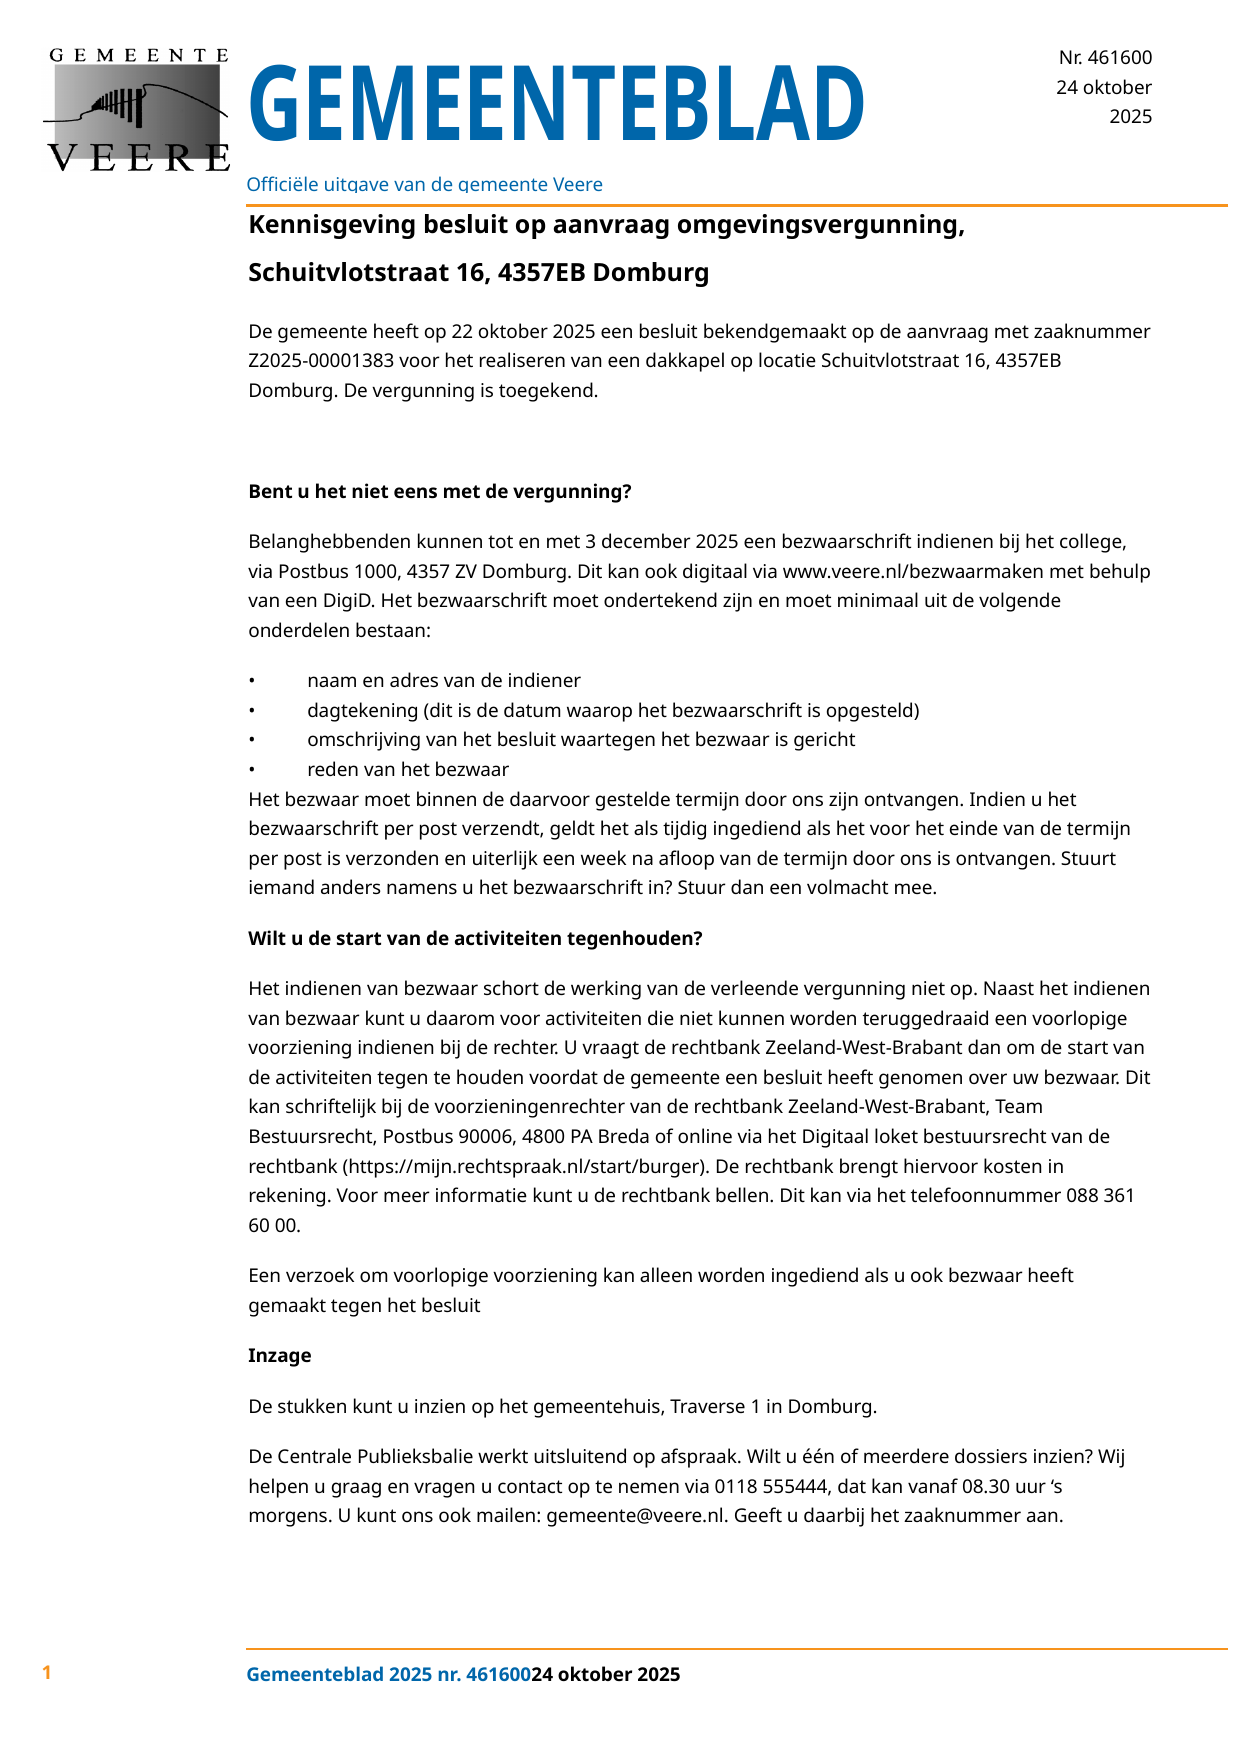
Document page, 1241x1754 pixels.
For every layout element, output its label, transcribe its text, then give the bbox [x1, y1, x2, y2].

picture [41, 47, 231, 172]
list reden van het bezwaar [248, 756, 1152, 782]
text Het bezwaar moet binnen de daarvoor gestelde termijn door ons zijn ontvangen. Indien u het bezwaarschrift per post verzendt, geldt het als tijdig ingediend als het voor het einde van de termijn per post is verzonden en uiterlijk een week na afloop van de termijn door ons is ontvangen. Stuurt iemand anders namens u het bezwaarschrift in? Stuur dan een volmacht mee. [248, 786, 1152, 900]
text Een verzoek om voorlopige voorziening kan alleen worden ingediend als u ook bezwaar heeft gemaakt tegen het besluit [248, 1262, 1152, 1318]
text Inzage [248, 1342, 1152, 1368]
text Kennisgeving besluit op aanvraag omgevingsvergunning, Schuitvlotstraat 16, 4357EB Domburg [248, 207, 1152, 288]
text Het indienen van bezwaar schort de werking van de verleende vergunning niet op. Naast het indienen van bezwaar kunt u daarom voor activiteiten die niet kunnen worden teruggedraaid een voorlopige voorziening indienen bij de rechter. U vraagt de rechtbank Zeeland-West-Brabant dan om de start van de activiteiten tegen te houden voordat de gemeente een besluit heeft genomen over uw bezwaar. Dit kan schriftelijk bij de voorzieningenrechter van de rechtbank Zeeland-West-Brabant, Team Bestuursrecht, Postbus 90006, 4800 PA Breda of online via het Digitaal loket bestuursrecht van de rechtbank (https://mijn.rechtspraak.nl/start/burger). De rechtbank brengt hiervoor kosten in rekening. Voor meer informatie kunt u de rechtbank bellen. Dit kan via het telefoonnummer 088 361 60 00. [248, 975, 1152, 1238]
list omschrijving van het besluit waartegen het bezwaar is gericht [248, 727, 1152, 752]
text De gemeente heeft op 22 oktober 2025 een besluit bekendgemaakt op de aanvraag met zaaknummer Z2025-00001383 voor het realiseren van een dakkapel op locatie Schuitvlotstraat 16, 4357EB Domburg. De vergunning is toegekend. [248, 318, 1152, 403]
list dagtekening (dit is de datum waarop het bezwaarschrift is opgesteld) [248, 697, 1152, 723]
text Belanghebbenden kunnen tot en met 3 december 2025 een bezwaarschrift indienen bij het college, via Postbus 1000, 4357 ZV Domburg. Dit kan ook digitaal via www.veere.nl/bezwaarmaken met behulp van een DigiD. Het bezwaarschrift moet ondertekend zijn en moet minimaal uit de volgende onderdelen bestaan: [248, 528, 1152, 643]
list naam en adres van de indiener [248, 667, 1152, 693]
text De Centrale Publieksbalie werkt uitsluitend op afspraak. Wilt u één of meerdere dossiers inzien? Wij helpen u graag en vragen u contact op te nemen via 0118 555444, dat kan vanaf 08.30 uur ‘s morgens. U kunt ons ook mailen: gemeente@veere.nl. Geeft u daarbij het zaaknummer aan. [248, 1443, 1152, 1528]
text Wilt u de start van de activiteiten tegenhouden? [248, 925, 1152, 951]
text De stukken kunt u inzien op het gemeentehuis, Traverse 1 in Domburg. [248, 1393, 1152, 1419]
text Bent u het niet eens met de vergunning? [248, 478, 1152, 504]
